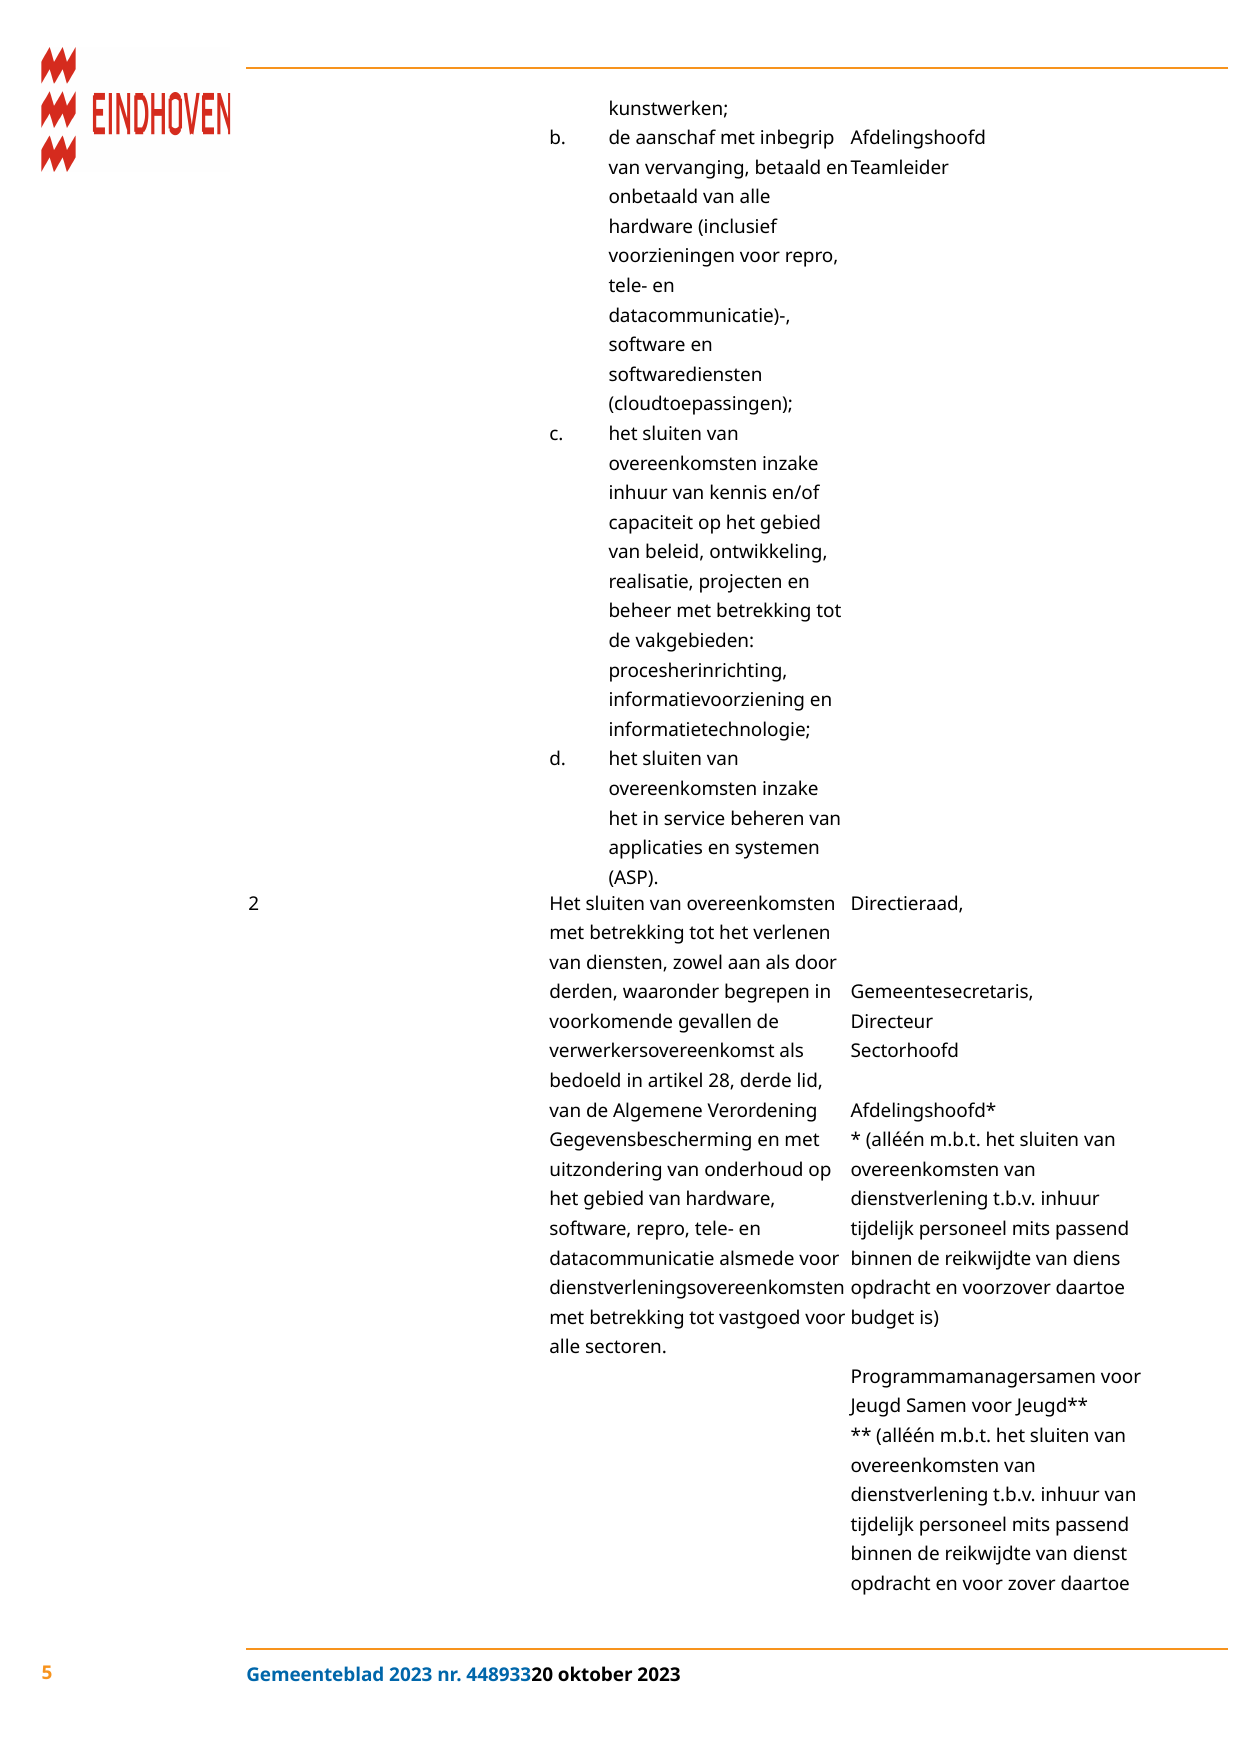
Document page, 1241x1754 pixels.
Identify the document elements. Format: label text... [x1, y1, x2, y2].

table_cell 2 [248, 890, 549, 1596]
table_cell Het sluiten van overeenkomsten met betrekking tot het verlenen van diensten, zowel aan als door derden, waaronder begrepen in voorkomende gevallen de verwerkersovereenkomst als bedoeld in artikel 28, derde lid, van de Algemene Verordening Gegevensbescherming en met uitzondering van onderhoud op het gebied van hardware, software, repro, tele- en datacommunicatie alsmede voor dienstverleningsovereenkomsten met betrekking tot vastgoed voor alle sectoren. [549, 890, 850, 1596]
table_cell Directieraad, Gemeentesecretaris, Directeur Sectorhoofd Afdelingshoofd* * (alléén m.b.t. het sluiten van overeenkomsten van dienstverlening t.b.v. inhuur tijdelijk personeel mits passend binnen de reikwijdte van diens opdracht en voorzover daartoe budget is) Programmamanagersamen voor Jeugd Samen voor Jeugd** ** (alléén m.b.t. het sluiten van overeenkomsten van dienstverlening t.b.v. inhuur van tijdelijk personeel mits passend binnen de reikwijdte van dienst opdracht en voor zover daartoe [850, 890, 1152, 1596]
table_cell [248, 95, 549, 890]
picture [41, 47, 231, 172]
table_cell Afdelingshoofd Teamleider [850, 95, 1152, 890]
table_cell kunstwerken; de aanschaf met inbegrip van vervanging, betaald en onbetaald van alle hardware (inclusief voorzieningen voor repro, tele- en datacommunicatie)-, software en softwarediensten (cloudtoepassingen); het sluiten van overeenkomsten inzake inhuur van kennis en/of capaciteit op het gebied van beleid, ontwikkeling, realisatie, projecten en beheer met betrekking tot de vakgebieden: procesherinrichting, informatievoorziening en informatietechnologie; het sluiten van overeenkomsten inzake het in service beheren van applicaties en systemen (ASP). [549, 95, 850, 890]
